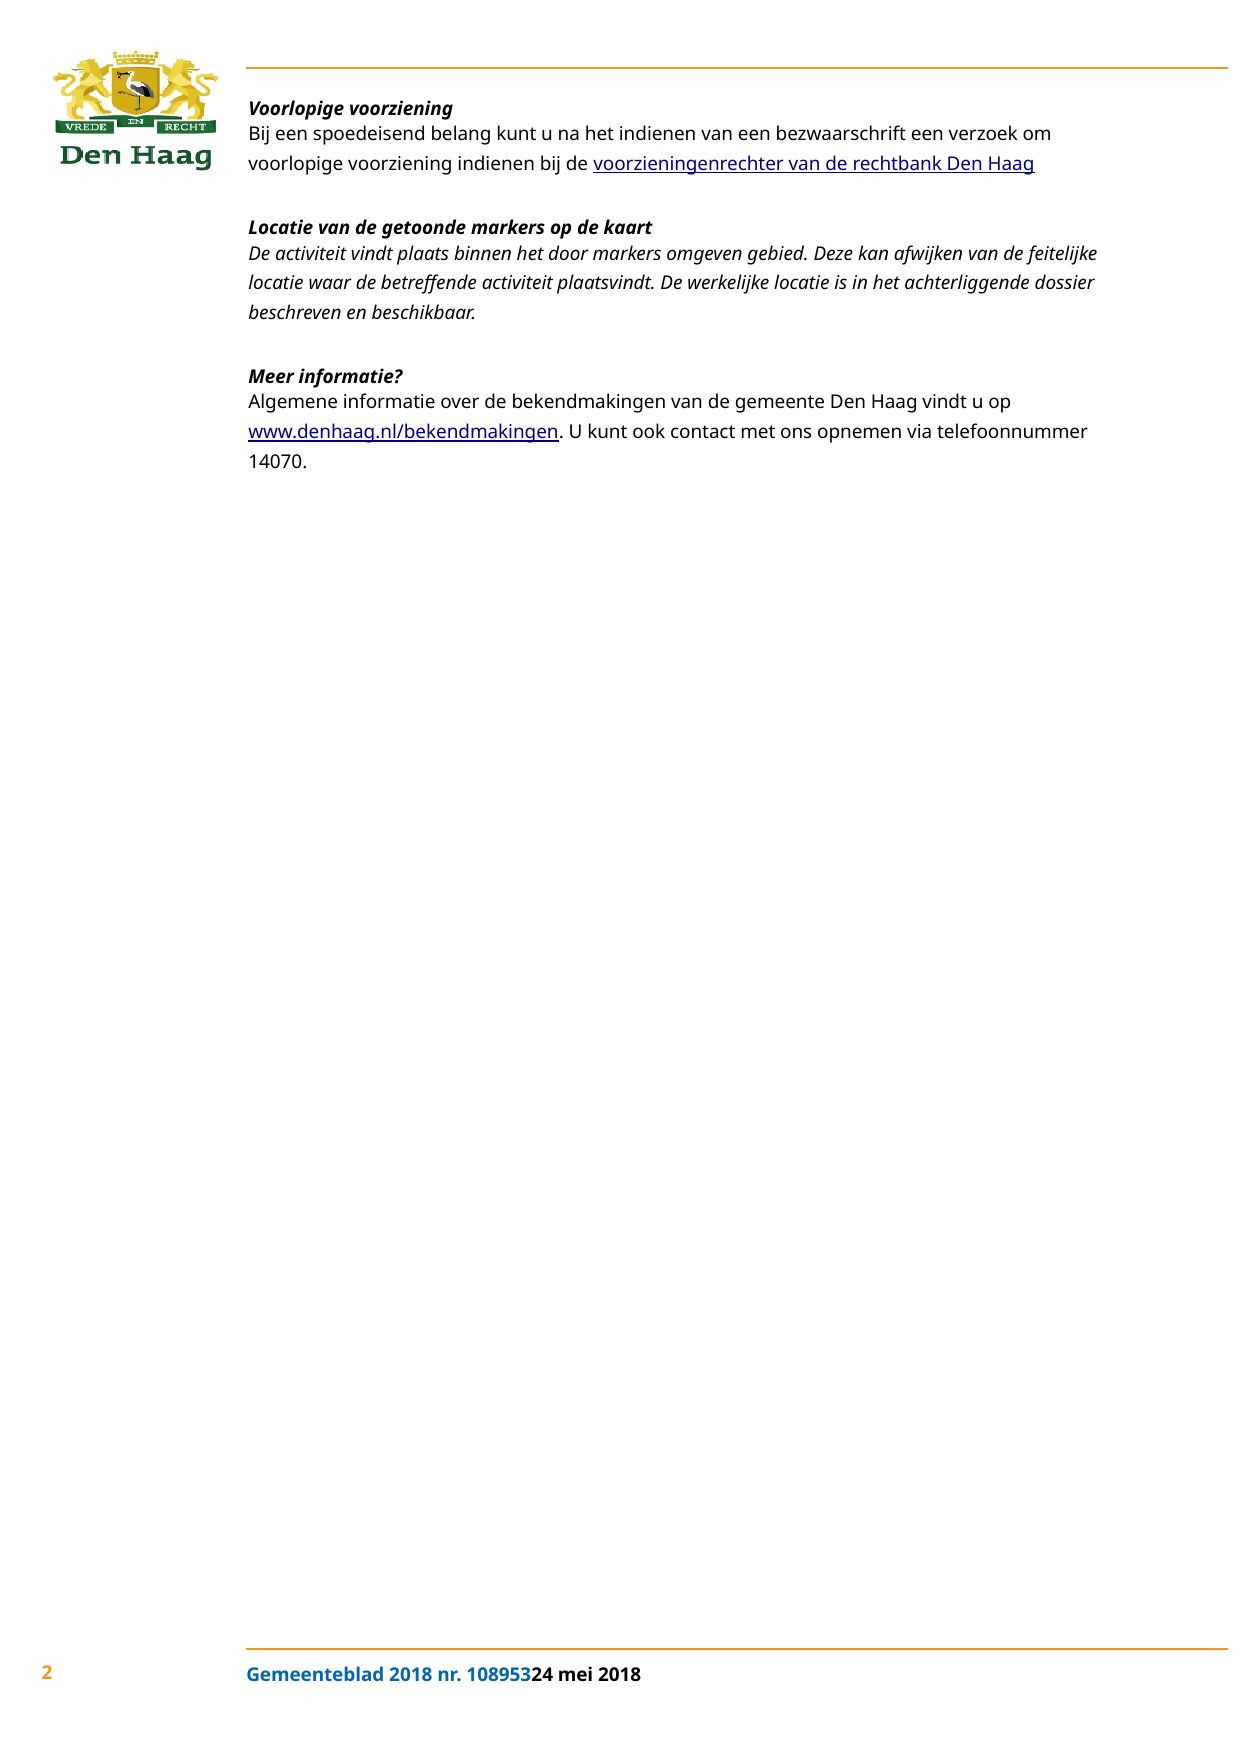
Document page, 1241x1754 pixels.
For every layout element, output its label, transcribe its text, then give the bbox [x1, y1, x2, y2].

text Algemene informatie over de bekendmakingen van de gemeente Den Haag vindt u op www.denhaag.nl/bekendmakingen. U kunt ook contact met ons opnemen via telefoonnummer 14070. [248, 389, 1152, 473]
text Voorlopige voorziening [248, 95, 1152, 121]
picture [41, 47, 231, 172]
text Locatie van de getoonde markers op de kaart [248, 214, 1152, 240]
text Meer informatie? [248, 363, 1152, 389]
text De activiteit vindt plaats binnen het door markers omgeven gebied. Deze kan afwijken van de feitelijke locatie waar de betreffende activiteit plaatsvindt. De werkelijke locatie is in het achterliggende dossier beschreven en beschikbaar. [248, 240, 1152, 325]
text Bij een spoedeisend belang kunt u na het indienen van een bezwaarschrift een verzoek om voorlopige voorziening indienen bij de voorzieningenrechter van de rechtbank Den Haag [248, 121, 1152, 176]
